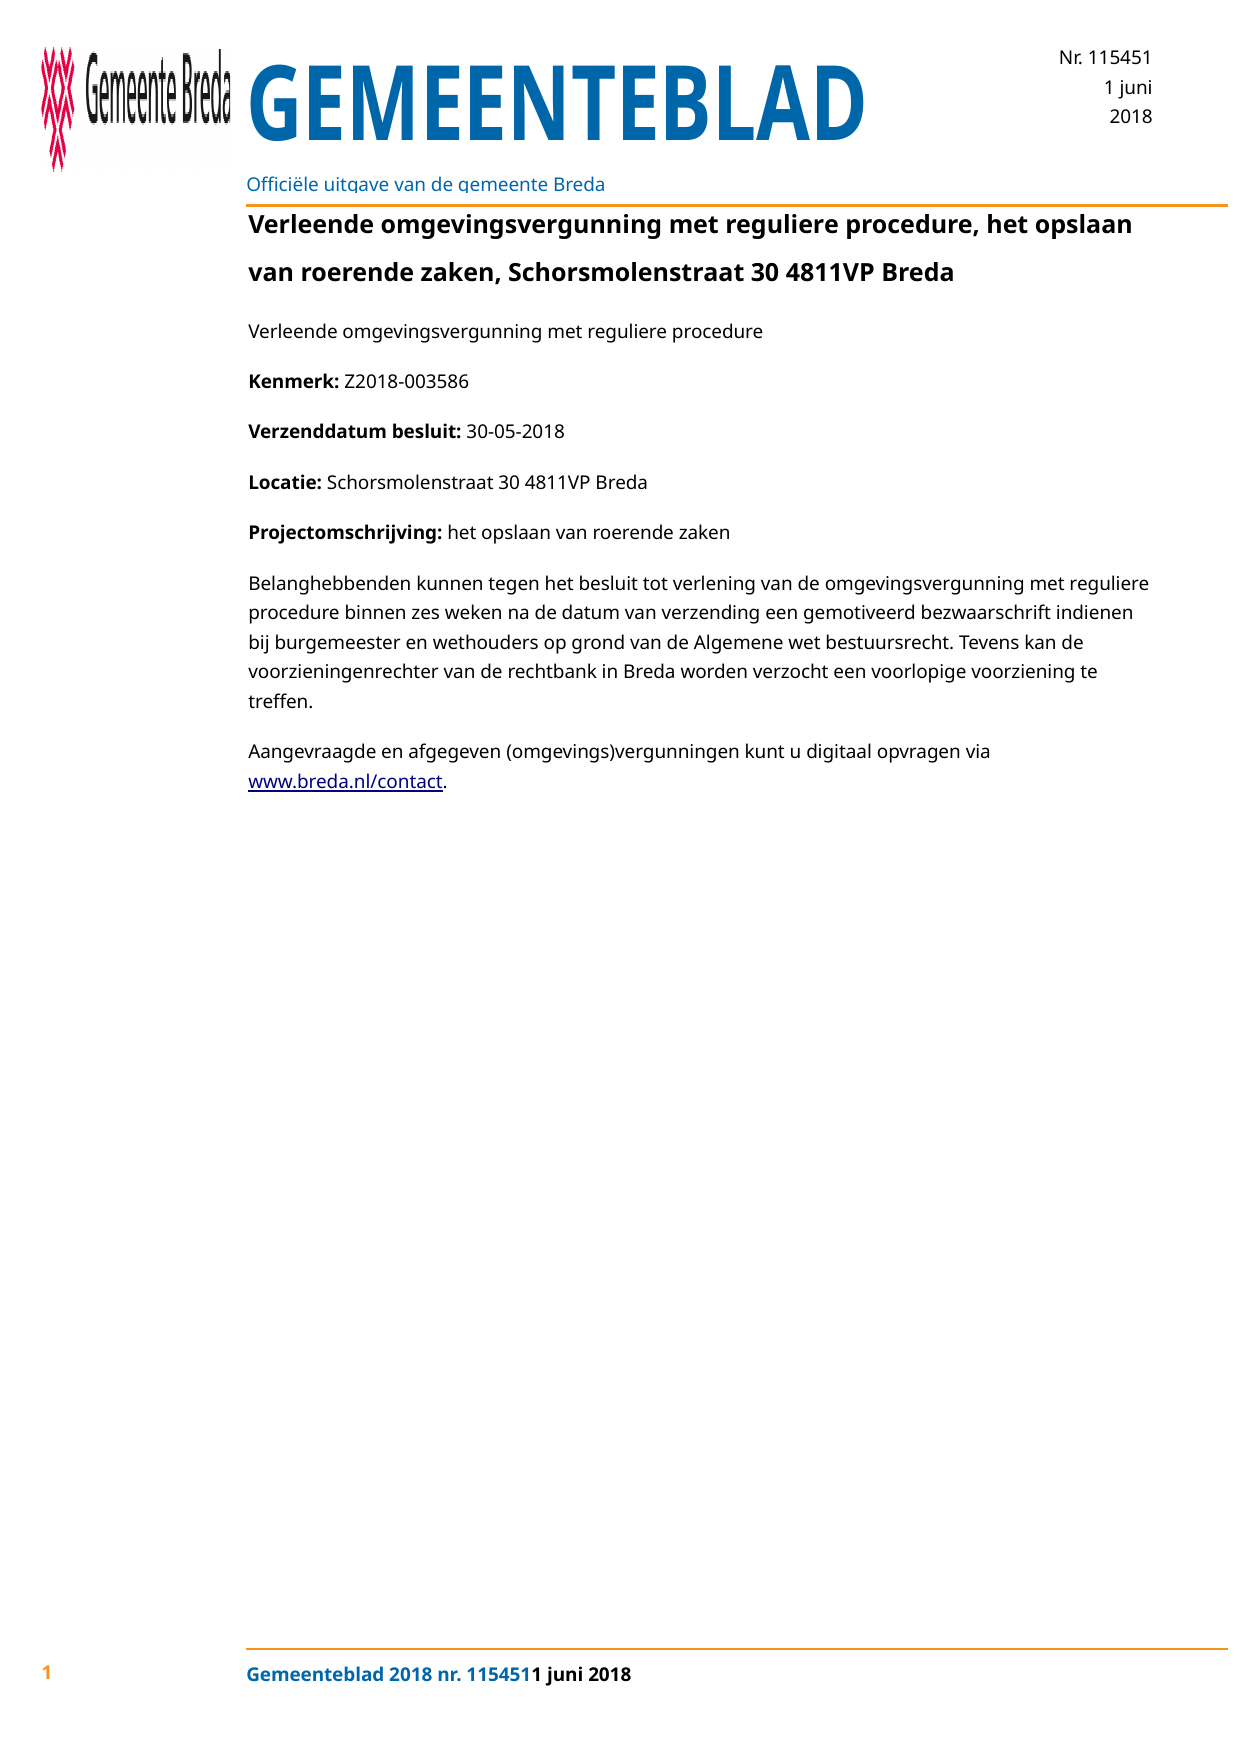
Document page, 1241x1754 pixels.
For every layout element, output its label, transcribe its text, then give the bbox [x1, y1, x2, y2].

text Kenmerk: Z2018-003586 [248, 368, 1152, 394]
text Aangevraagde en afgegeven (omgevings)vergunningen kunt u digitaal opvragen via www.breda.nl/contact. [248, 739, 1152, 794]
text Projectomschrijving: het opslaan van roerende zaken [248, 519, 1152, 545]
text Verzenddatum besluit: 30-05-2018 [248, 419, 1152, 444]
text Verleende omgevingsvergunning met reguliere procedure, het opslaan van roerende zaken, Schorsmolenstraat 30 4811VP Breda [248, 207, 1152, 288]
text Belanghebbenden kunnen tegen het besluit tot verlening van de omgevingsvergunning met reguliere procedure binnen zes weken na de datum van verzending een gemotiveerd bezwaarschrift indienen bij burgemeester en wethouders op grond van de Algemene wet bestuursrecht. Tevens kan de voorzieningenrechter van de rechtbank in Breda worden verzocht een voorlopige voorziening te treffen. [248, 570, 1152, 714]
text Locatie: Schorsmolenstraat 30 4811VP Breda [248, 469, 1152, 495]
picture [41, 47, 231, 172]
text Verleende omgevingsvergunning met reguliere procedure [248, 318, 1152, 344]
